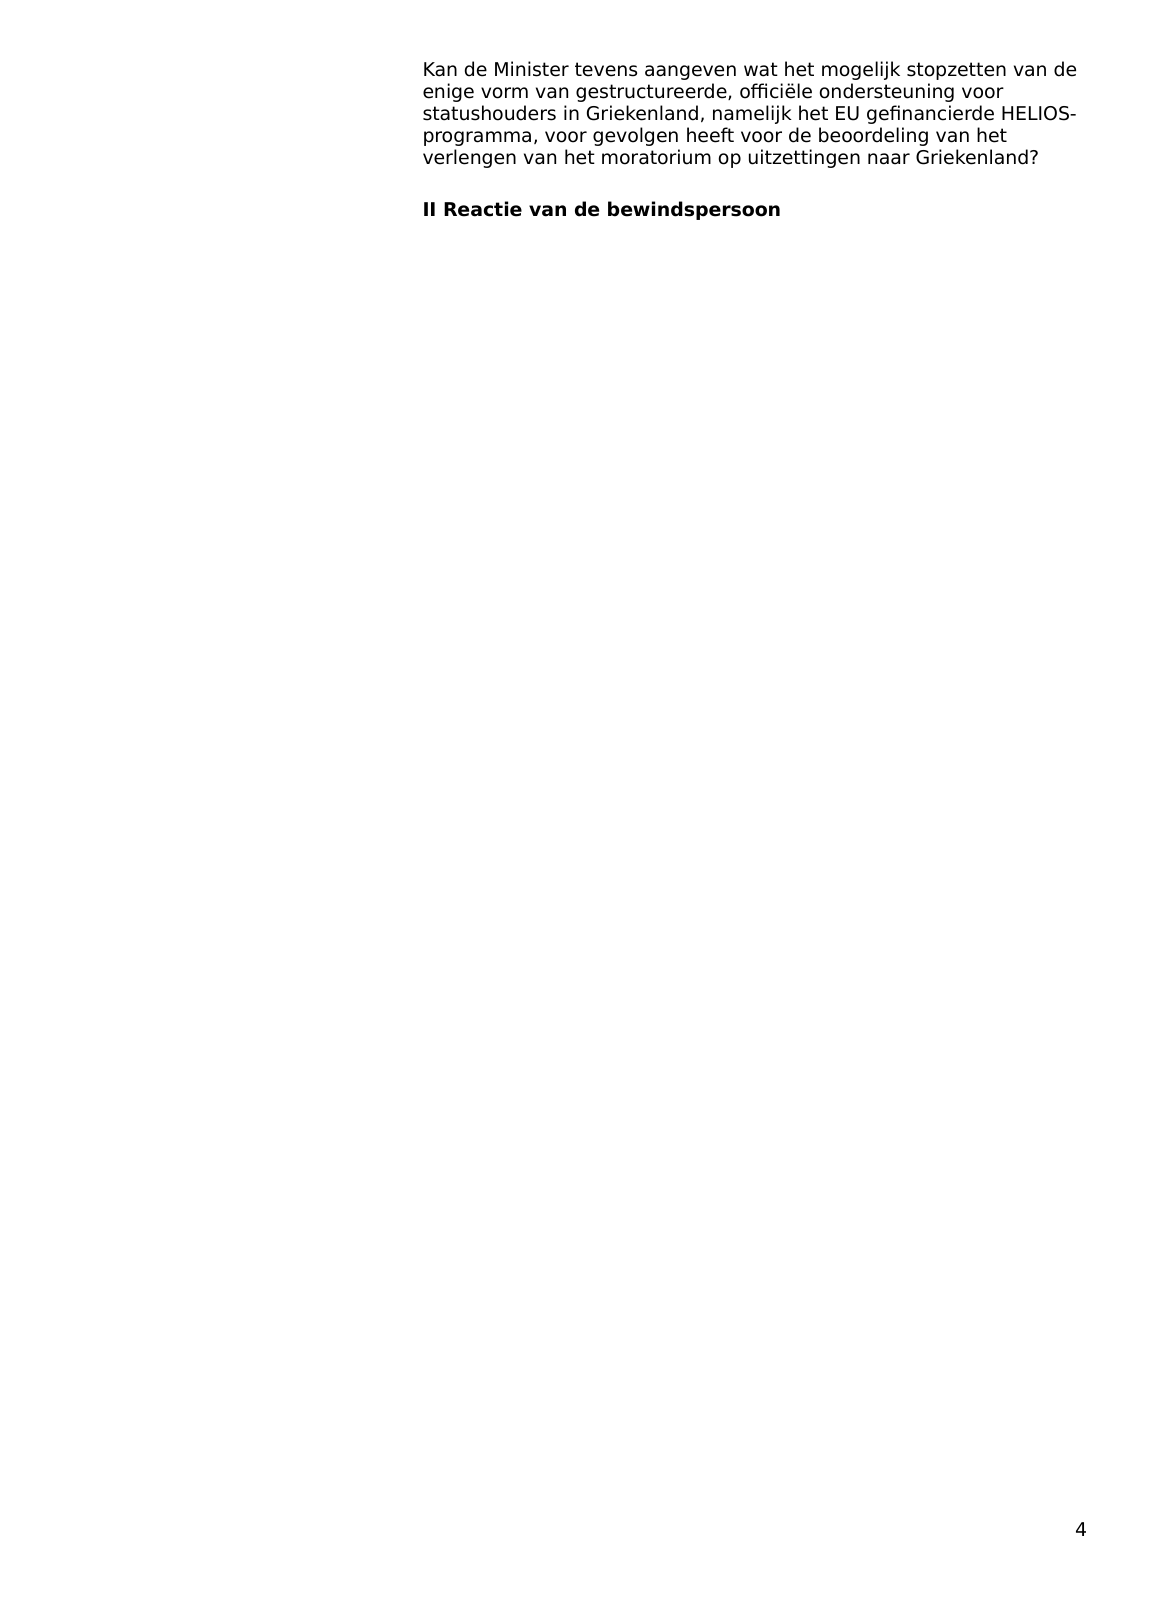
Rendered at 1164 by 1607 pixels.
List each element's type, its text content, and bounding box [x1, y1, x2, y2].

subtitle II Reactie van de bewindspersoon [422, 199, 1087, 221]
text Kan de Minister tevens aangeven wat het mogelijk stopzetten van de enige vorm van gestructureerde, officiële ondersteuning voor statushouders in Griekenland, namelijk het EU gefinancierde HELIOS-programma, voor gevolgen heeft voor de beoordeling van het verlengen van het moratorium op uitzettingen naar Griekenland? [422, 59, 1087, 169]
